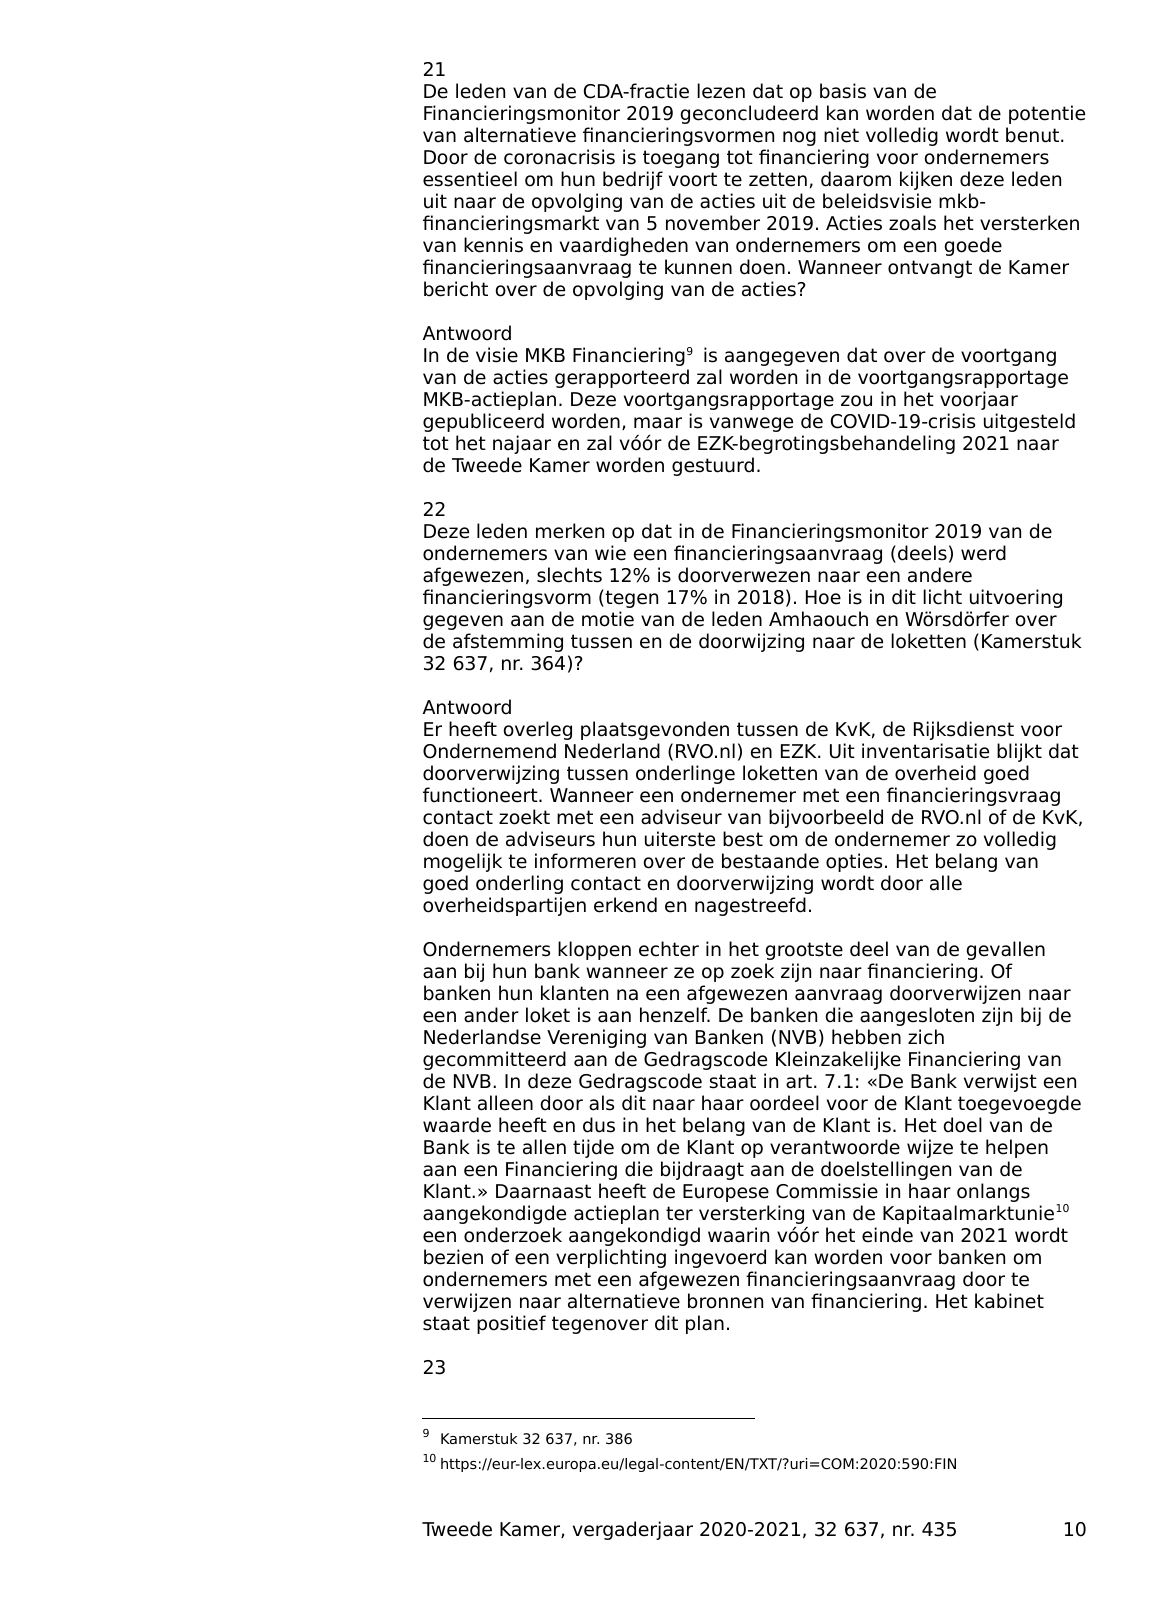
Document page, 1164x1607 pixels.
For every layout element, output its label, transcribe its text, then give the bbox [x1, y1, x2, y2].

text De leden van de CDA-fractie lezen dat op basis van de Financieringsmonitor 2019 geconcludeerd kan worden dat de potentie van alternatieve financieringsvormen nog niet volledig wordt benut. Door de coronacrisis is toegang tot financiering voor ondernemers essentieel om hun bedrijf voort te zetten, daarom kijken deze leden uit naar de opvolging van de acties uit de beleidsvisie mkb-financieringsmarkt van 5 november 2019. Acties zoals het versterken van kennis en vaardigheden van ondernemers om een goede financieringsaanvraag te kunnen doen. Wanneer ontvangt de Kamer bericht over de opvolging van de acties? [422, 81, 1087, 301]
text 21 [422, 59, 1087, 81]
text Antwoord [422, 323, 1087, 345]
text 23 [422, 1357, 1087, 1379]
text 22 [422, 499, 1087, 521]
text https://eur-lex.europa.eu/legal-content/EN/TXT/?uri=COM:2020:590:FIN [422, 1452, 1087, 1474]
text Ondernemers kloppen echter in het grootste deel van de gevallen aan bij hun bank wanneer ze op zoek zijn naar financiering. Of banken hun klanten na een afgewezen aanvraag doorverwijzen naar een ander loket is aan henzelf. De banken die aangesloten zijn bij de Nederlandse Vereniging van Banken (NVB) hebben zich gecommitteerd aan de Gedragscode Kleinzakelijke Financiering van de NVB. In deze Gedragscode staat in art. 7.1: «De Bank verwijst een Klant alleen door als dit naar haar oordeel voor de Klant toegevoegde waarde heeft en dus in het belang van de Klant is. Het doel van de Bank is te allen tijde om de Klant op verantwoorde wijze te helpen aan een Financiering die bijdraagt aan de doelstellingen van de Klant.» Daarnaast heeft de Europese Commissie in haar onlangs aangekondigde actieplan ter versterking van de Kapitaalmarktunie een onderzoek aangekondigd waarin vóór het einde van 2021 wordt bezien of een verplichting ingevoerd kan worden voor banken om ondernemers met een afgewezen financieringsaanvraag door te verwijzen naar alternatieve bronnen van financiering. Het kabinet staat positief tegenover dit plan. [422, 939, 1087, 1335]
text Kamerstuk 32 637, nr. 386 [422, 1427, 1087, 1449]
text Deze leden merken op dat in de Financieringsmonitor 2019 van de ondernemers van wie een financieringsaanvraag (deels) werd afgewezen, slechts 12% is doorverwezen naar een andere financieringsvorm (tegen 17% in 2018). Hoe is in dit licht uitvoering gegeven aan de motie van de leden Amhaouch en Wörsdörfer over de afstemming tussen en de doorwijzing naar de loketten (Kamerstuk 32 637, nr. 364)? [422, 521, 1087, 675]
text In de visie MKB Financiering is aangegeven dat over de voortgang van de acties gerapporteerd zal worden in de voortgangsrapportage MKB-actieplan. Deze voortgangsrapportage zou in het voorjaar gepubliceerd worden, maar is vanwege de COVID-19-crisis uitgesteld tot het najaar en zal vóór de EZK-begrotingsbehandeling 2021 naar de Tweede Kamer worden gestuurd. [422, 345, 1087, 477]
text Antwoord [422, 697, 1087, 719]
text Er heeft overleg plaatsgevonden tussen de KvK, de Rijksdienst voor Ondernemend Nederland (RVO.nl) en EZK. Uit inventarisatie blijkt dat doorverwijzing tussen onderlinge loketten van de overheid goed functioneert. Wanneer een ondernemer met een financieringsvraag contact zoekt met een adviseur van bijvoorbeeld de RVO.nl of de KvK, doen de adviseurs hun uiterste best om de ondernemer zo volledig mogelijk te informeren over de bestaande opties. Het belang van goed onderling contact en doorverwijzing wordt door alle overheidspartijen erkend en nagestreefd. [422, 719, 1087, 917]
